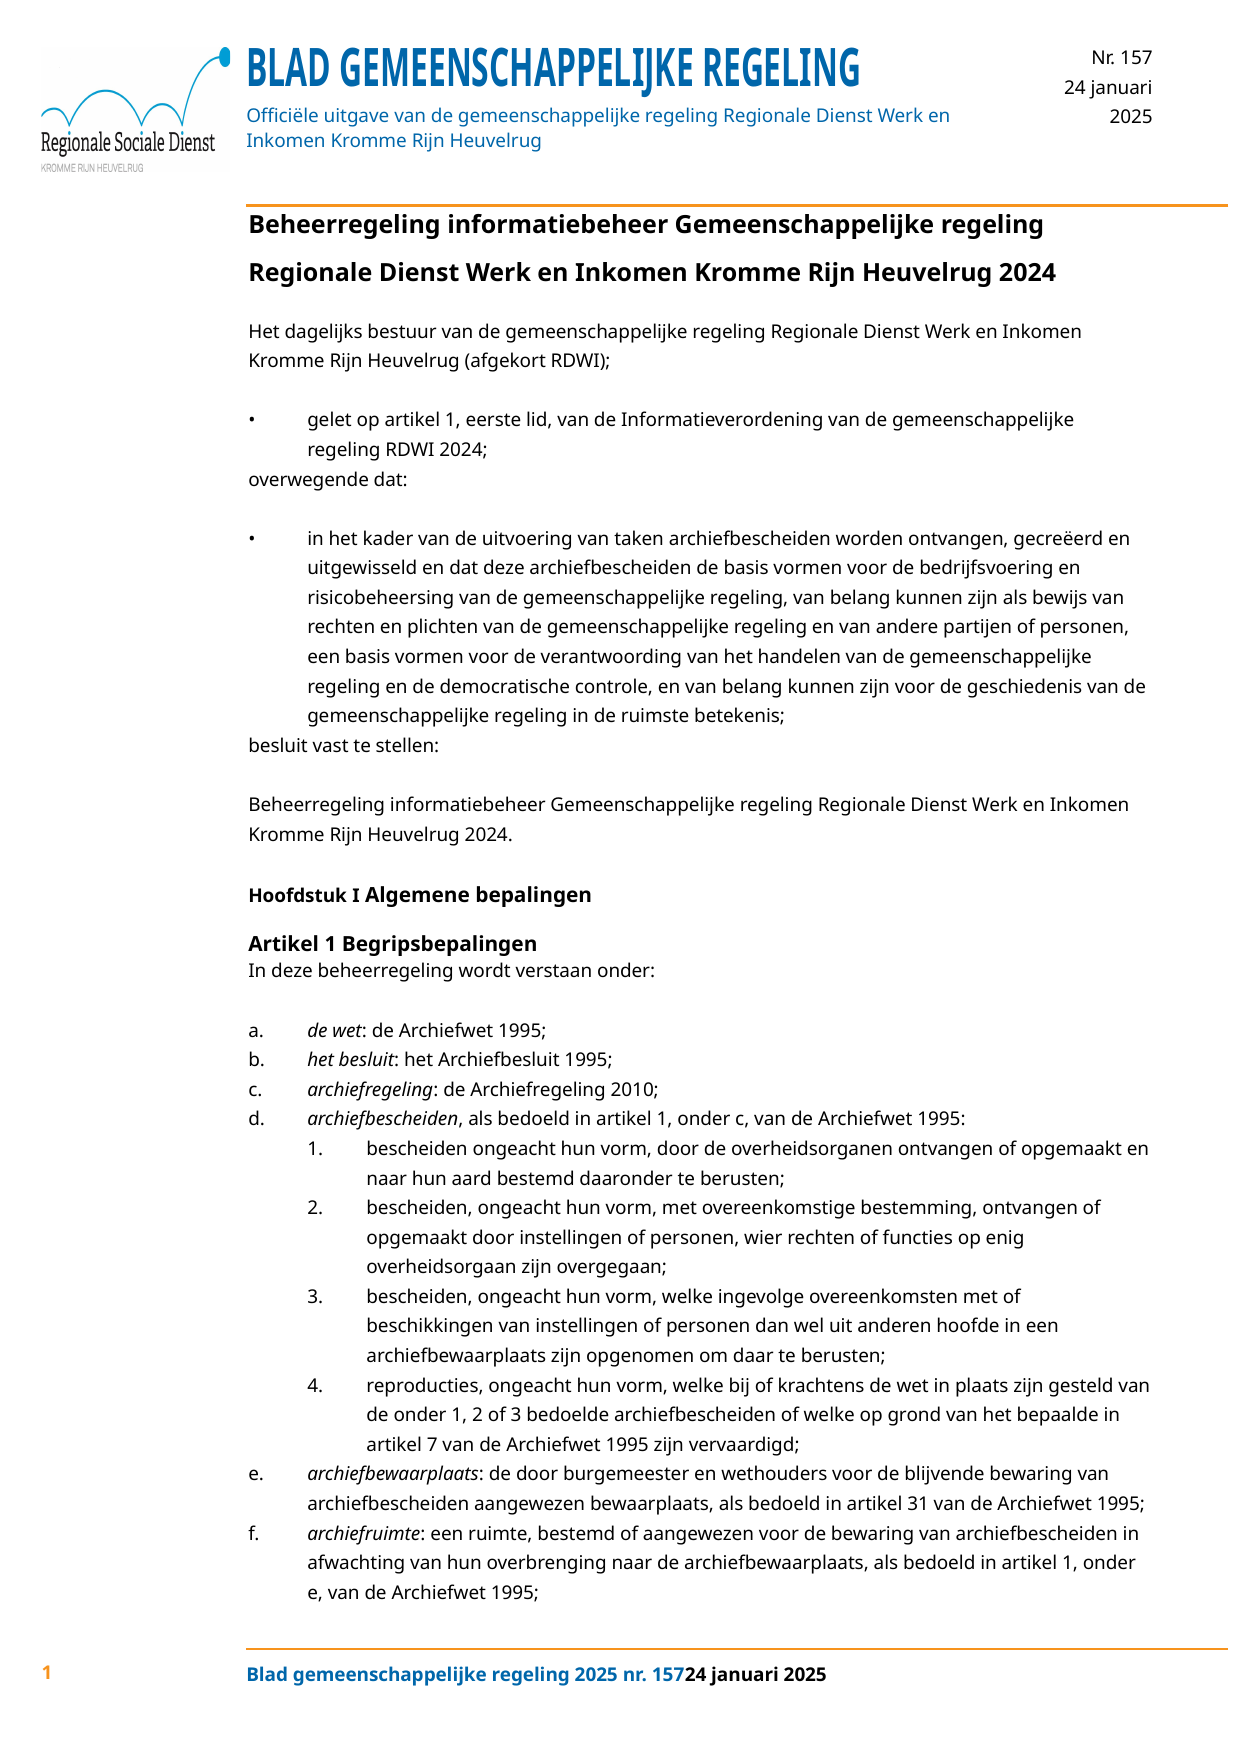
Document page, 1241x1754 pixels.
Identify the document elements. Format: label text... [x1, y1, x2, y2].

text overwegende dat: [248, 466, 1152, 492]
text Het dagelijks bestuur van de gemeenschappelijke regeling Regionale Dienst Werk en Inkomen Kromme Rijn Heuvelrug (afgekort RDWI); [248, 318, 1152, 373]
list bescheiden, ongeacht hun vorm, met overeenkomstige bestemming, ontvangen of opgemaakt door instellingen of personen, wier rechten of functies op enig overheidsorgaan zijn overgegaan; [307, 1194, 1152, 1279]
list archiefbescheiden, als bedoeld in artikel 1, onder c, van de Archiefwet 1995: [248, 1106, 1152, 1131]
text Beheerregeling informatiebeheer Gemeenschappelijke regeling Regionale Dienst Werk en Inkomen Kromme Rijn Heuvelrug 2024. [248, 791, 1152, 847]
text Hoofdstuk I Algemene bepalingen [248, 880, 1152, 908]
text Beheerregeling informatiebeheer Gemeenschappelijke regeling Regionale Dienst Werk en Inkomen Kromme Rijn Heuvelrug 2024 [248, 207, 1152, 288]
text besluit vast te stellen: [248, 732, 1152, 758]
picture [41, 47, 231, 172]
list het besluit: het Archiefbesluit 1995; [248, 1046, 1152, 1072]
list de wet: de Archiefwet 1995; [248, 1017, 1152, 1043]
list bescheiden ongeacht hun vorm, door de overheidsorganen ontvangen of opgemaakt en naar hun aard bestemd daaronder te berusten; [307, 1135, 1152, 1191]
list reproducties, ongeacht hun vorm, welke bij of krachtens de wet in plaats zijn gesteld van de onder 1, 2 of 3 bedoelde archiefbescheiden of welke op grond van het bepaalde in artikel 7 van de Archiefwet 1995 zijn vervaardigd; [307, 1372, 1152, 1457]
list in het kader van de uitvoering van taken archiefbescheiden worden ontvangen, gecreëerd en uitgewisseld en dat deze archiefbescheiden de basis vormen voor de bedrijfsvoering en risicobeheersing van de gemeenschappelijke regeling, van belang kunnen zijn als bewijs van rechten en plichten van de gemeenschappelijke regeling en van andere partijen of personen, een basis vormen voor de verantwoording van het handelen van de gemeenschappelijke regeling en de democratische controle, en van belang kunnen zijn voor de geschiedenis van de gemeenschappelijke regeling in de ruimste betekenis; [248, 525, 1152, 728]
list archiefregeling: de Archiefregeling 2010; [248, 1076, 1152, 1102]
list archiefruimte: een ruimte, bestemd of aangewezen voor de bewaring van archiefbescheiden in afwachting van hun overbrenging naar de archiefbewaarplaats, als bedoeld in artikel 1, onder e, van de Archiefwet 1995; [248, 1520, 1152, 1605]
list gelet op artikel 1, eerste lid, van de Informatieverordening van de gemeenschappelijke regeling RDWI 2024; [248, 407, 1152, 462]
text In deze beheerregeling wordt verstaan onder: [248, 958, 1152, 983]
list archiefbewaarplaats: de door burgemeester en wethouders voor de blijvende bewaring van archiefbescheiden aangewezen bewaarplaats, als bedoeld in artikel 31 van de Archiefwet 1995; [248, 1461, 1152, 1516]
list bescheiden, ongeacht hun vorm, welke ingevolge overeenkomsten met of beschikkingen van instellingen of personen dan wel uit anderen hoofde in een archiefbewaarplaats zijn opgenomen om daar te berusten; [307, 1283, 1152, 1368]
text Artikel 1 Begripsbepalingen [248, 929, 1152, 958]
